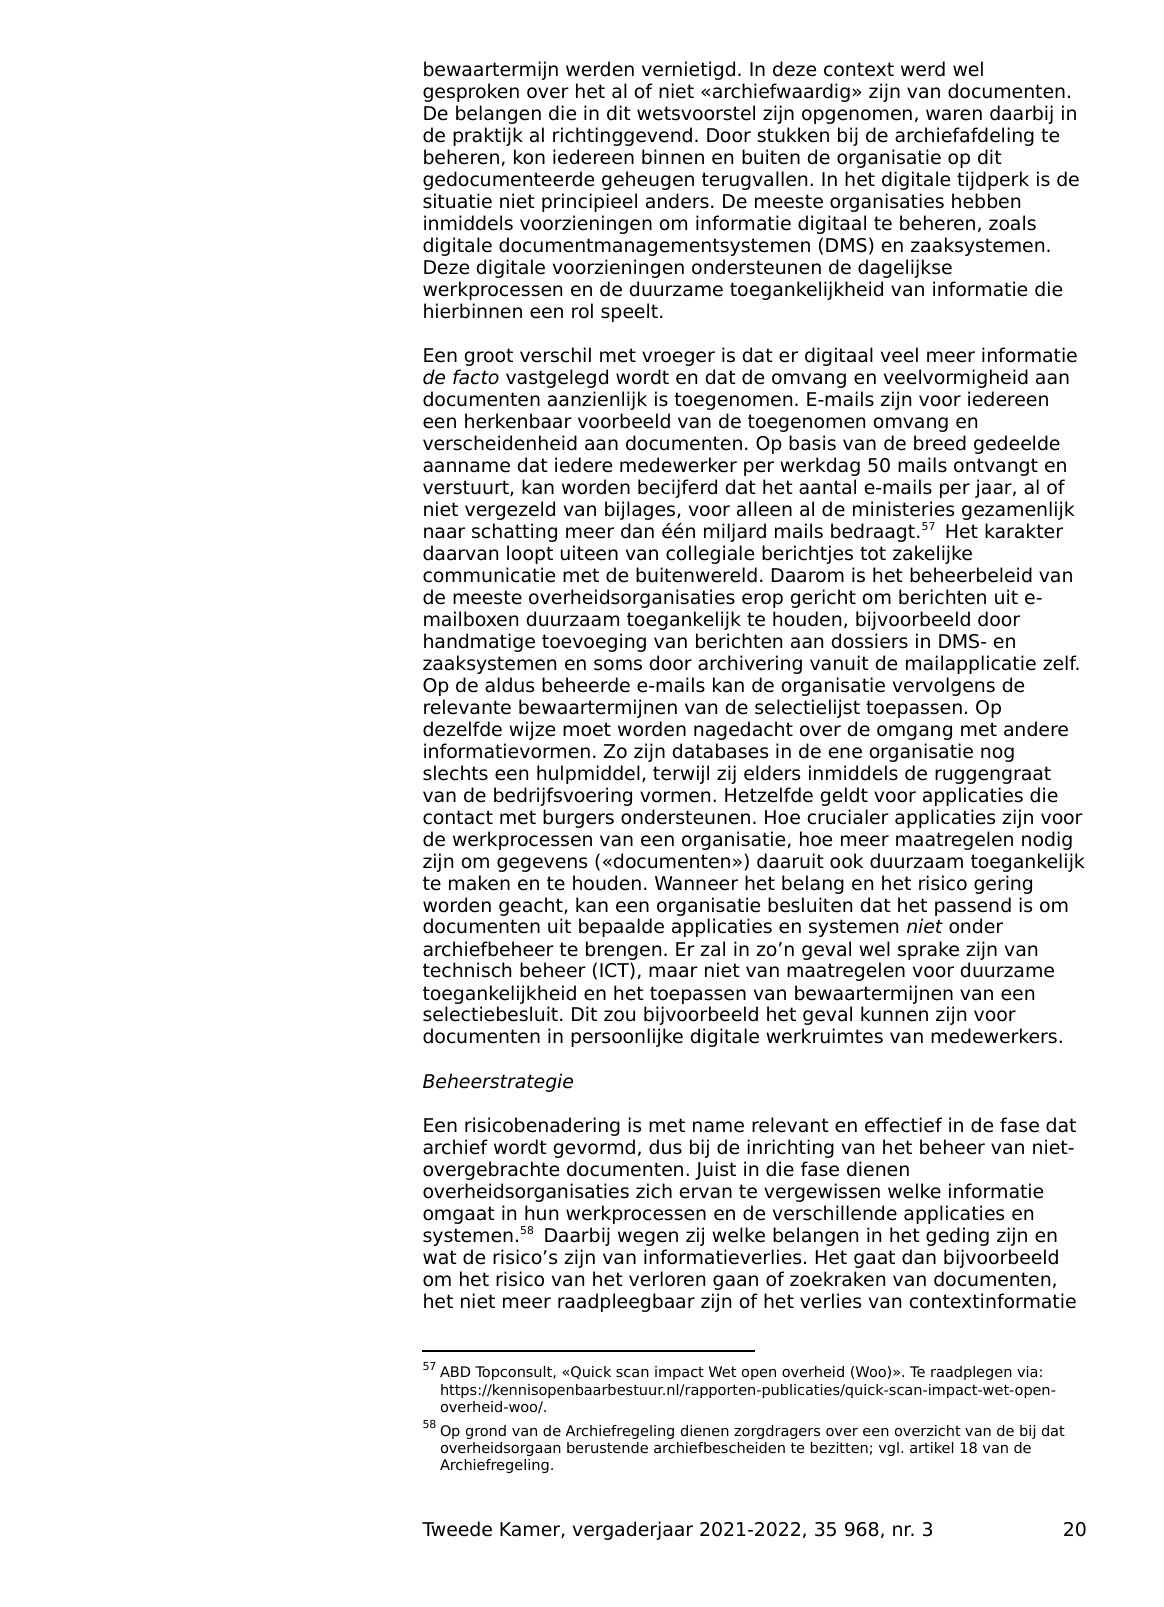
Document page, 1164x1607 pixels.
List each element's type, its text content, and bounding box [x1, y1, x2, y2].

subtitle Beheerstrategie [422, 1071, 1087, 1092]
text bewaartermijn werden vernietigd. In deze context werd wel gesproken over het al of niet «archiefwaardig» zijn van documenten. De belangen die in dit wetsvoorstel zijn opgenomen, waren daarbij in de praktijk al richtinggevend. Door stukken bij de archiefafdeling te beheren, kon iedereen binnen en buiten de organisatie op dit gedocumenteerde geheugen terugvallen. In het digitale tijdperk is de situatie niet principieel anders. De meeste organisaties hebben inmiddels voorzieningen om informatie digitaal te beheren, zoals digitale documentmanagementsystemen (DMS) en zaaksystemen. Deze digitale voorzieningen ondersteunen de dagelijkse werkprocessen en de duurzame toegankelijkheid van informatie die hierbinnen een rol speelt. [422, 59, 1087, 323]
text Op grond van de Archiefregeling dienen zorgdragers over een overzicht van de bij dat overheidsorgaan berustende archiefbescheiden te bezitten; vgl. artikel 18 van de Archiefregeling. [422, 1418, 1087, 1474]
text Een groot verschil met vroeger is dat er digitaal veel meer informatie de facto vastgelegd wordt en dat de omvang en veelvormigheid aan documenten aanzienlijk is toegenomen. E-mails zijn voor iedereen een herkenbaar voorbeeld van de toegenomen omvang en verscheidenheid aan documenten. Op basis van de breed gedeelde aanname dat iedere medewerker per werkdag 50 mails ontvangt en verstuurt, kan worden becijferd dat het aantal e-mails per jaar, al of niet vergezeld van bijlages, voor alleen al de ministeries gezamenlijk naar schatting meer dan één miljard mails bedraagt. Het karakter daarvan loopt uiteen van collegiale berichtjes tot zakelijke communicatie met de buitenwereld. Daarom is het beheerbeleid van de meeste overheidsorganisaties erop gericht om berichten uit e-mailboxen duurzaam toegankelijk te houden, bijvoorbeeld door handmatige toevoeging van berichten aan dossiers in DMS- en zaaksystemen en soms door archivering vanuit de mailapplicatie zelf. Op de aldus beheerde e-mails kan de organisatie vervolgens de relevante bewaartermijnen van de selectielijst toepassen. Op dezelfde wijze moet worden nagedacht over de omgang met andere informatievormen. Zo zijn databases in de ene organisatie nog slechts een hulpmiddel, terwijl zij elders inmiddels de ruggengraat van de bedrijfsvoering vormen. Hetzelfde geldt voor applicaties die contact met burgers ondersteunen. Hoe crucialer applicaties zijn voor de werkprocessen van een organisatie, hoe meer maatregelen nodig zijn om gegevens («documenten») daaruit ook duurzaam toegankelijk te maken en te houden. Wanneer het belang en het risico gering worden geacht, kan een organisatie besluiten dat het passend is om documenten uit bepaalde applicaties en systemen niet onder archiefbeheer te brengen. Er zal in zo’n geval wel sprake zijn van technisch beheer (ICT), maar niet van maatregelen voor duurzame toegankelijkheid en het toepassen van bewaartermijnen van een selectiebesluit. Dit zou bijvoorbeeld het geval kunnen zijn voor documenten in persoonlijke digitale werkruimtes van medewerkers. [422, 345, 1087, 1048]
text ABD Topconsult, «Quick scan impact Wet open overheid (Woo)». Te raadplegen via: https://kennisopenbaarbestuur.nl/rapporten-publicaties/quick-scan-impact-wet-open-overheid-woo/. [422, 1360, 1087, 1416]
text Een risicobenadering is met name relevant en effectief in de fase dat archief wordt gevormd, dus bij de inrichting van het beheer van niet-overgebrachte documenten. Juist in die fase dienen overheidsorganisaties zich ervan te vergewissen welke informatie omgaat in hun werkprocessen en de verschillende applicaties en systemen. Daarbij wegen zij welke belangen in het geding zijn en wat de risico’s zijn van informatieverlies. Het gaat dan bijvoorbeeld om het risico van het verloren gaan of zoekraken van documenten, het niet meer raadpleegbaar zijn of het verlies van contextinformatie [422, 1115, 1087, 1312]
